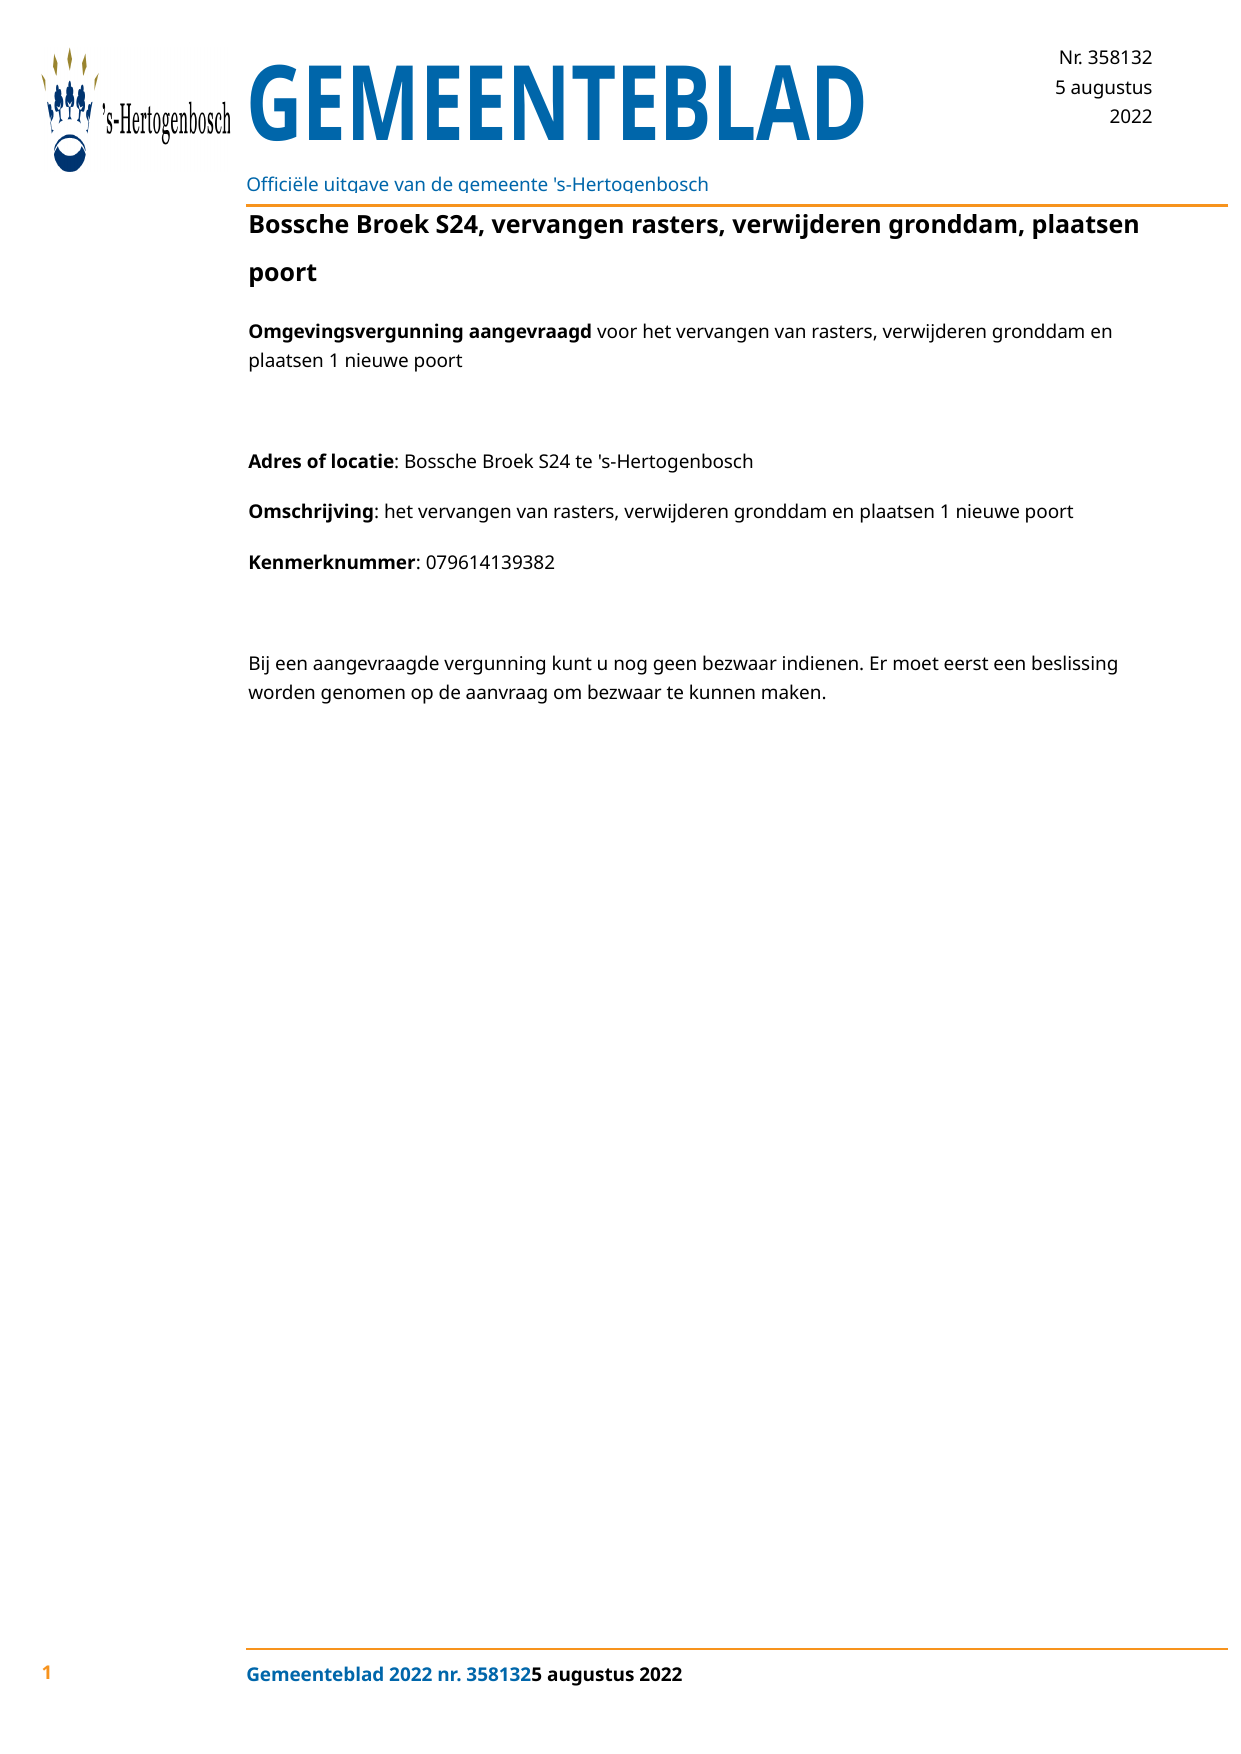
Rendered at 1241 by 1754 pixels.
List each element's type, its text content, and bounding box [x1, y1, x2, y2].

text Omgevingsvergunning aangevraagd voor het vervangen van rasters, verwijderen gronddam en plaatsen 1 nieuwe poort [248, 318, 1152, 373]
text Bij een aangevraagde vergunning kunt u nog geen bezwaar indienen. Er moet eerst een beslissing worden genomen op de aanvraag om bezwaar te kunnen maken. [248, 650, 1152, 705]
text Kenmerknummer: 079614139382 [248, 549, 1152, 575]
text Adres of locatie: Bossche Broek S24 te 's-Hertogenbosch [248, 448, 1152, 474]
picture [41, 47, 231, 172]
text Omschrijving: het vervangen van rasters, verwijderen gronddam en plaatsen 1 nieuwe poort [248, 499, 1152, 524]
text Bossche Broek S24, vervangen rasters, verwijderen gronddam, plaatsen poort [248, 207, 1152, 288]
